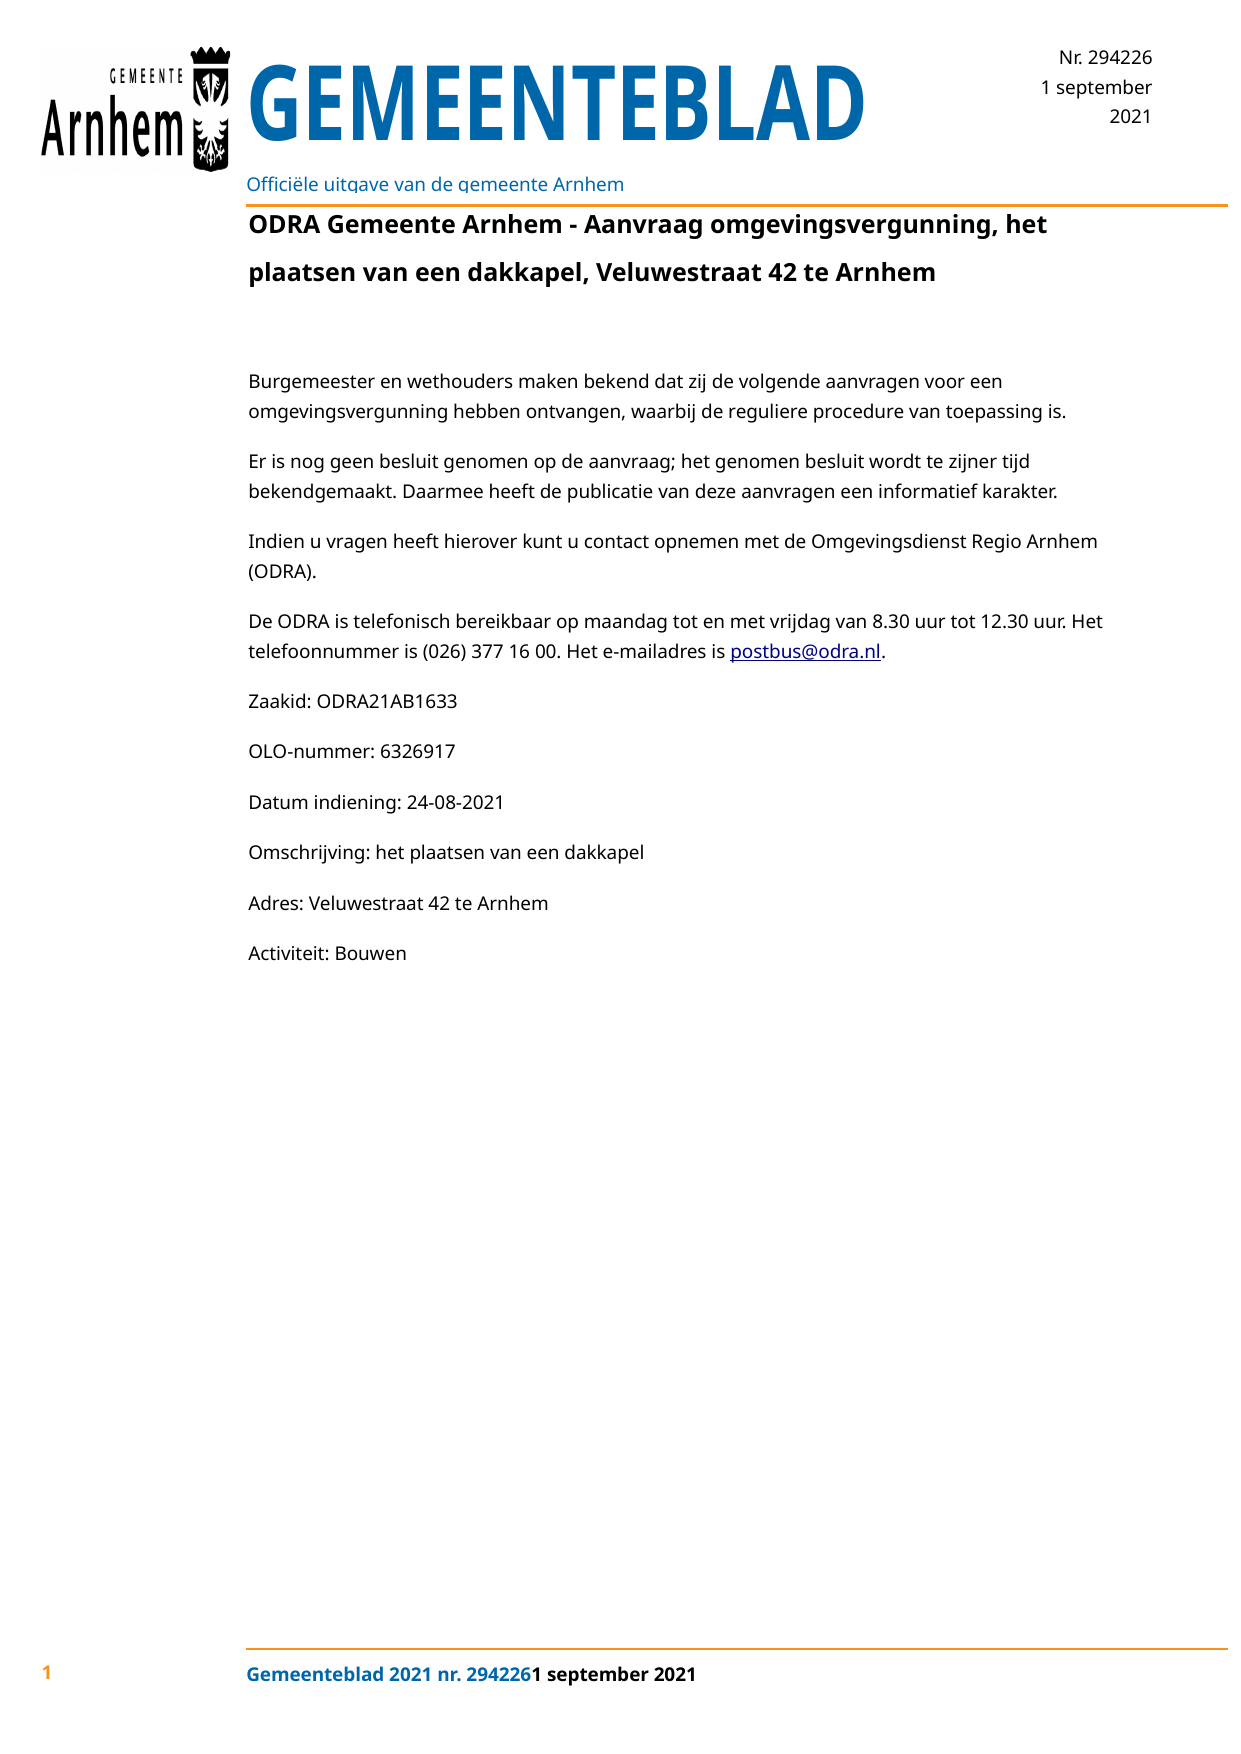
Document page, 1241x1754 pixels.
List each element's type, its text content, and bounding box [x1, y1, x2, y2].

text Adres: Veluwestraat 42 te Arnhem [248, 890, 1152, 916]
text De ODRA is telefonisch bereikbaar op maandag tot en met vrijdag van 8.30 uur tot 12.30 uur. Het telefoonnummer is (026) 377 16 00. Het e-mailadres is postbus@odra.nl. [248, 608, 1152, 664]
text Activiteit: Bouwen [248, 940, 1152, 966]
text Zaakid: ODRA21AB1633 [248, 688, 1152, 714]
text OLO-nummer: 6326917 [248, 739, 1152, 764]
text Burgemeester en wethouders maken bekend dat zij de volgende aanvragen voor een omgevingsvergunning hebben ontvangen, waarbij de reguliere procedure van toepassing is. [248, 368, 1152, 424]
text Omschrijving: het plaatsen van een dakkapel [248, 839, 1152, 865]
text Indien u vragen heeft hierover kunt u contact opnemen met de Omgevingsdienst Regio Arnhem (ODRA). [248, 528, 1152, 584]
text Er is nog geen besluit genomen op de aanvraag; het genomen besluit wordt te zijner tijd bekendgemaakt. Daarmee heeft de publicatie van deze aanvragen een informatief karakter. [248, 448, 1152, 504]
picture [41, 47, 231, 172]
text ODRA Gemeente Arnhem - Aanvraag omgevingsvergunning, het plaatsen van een dakkapel, Veluwestraat 42 te Arnhem [248, 207, 1152, 288]
text Datum indiening: 24-08-2021 [248, 789, 1152, 815]
